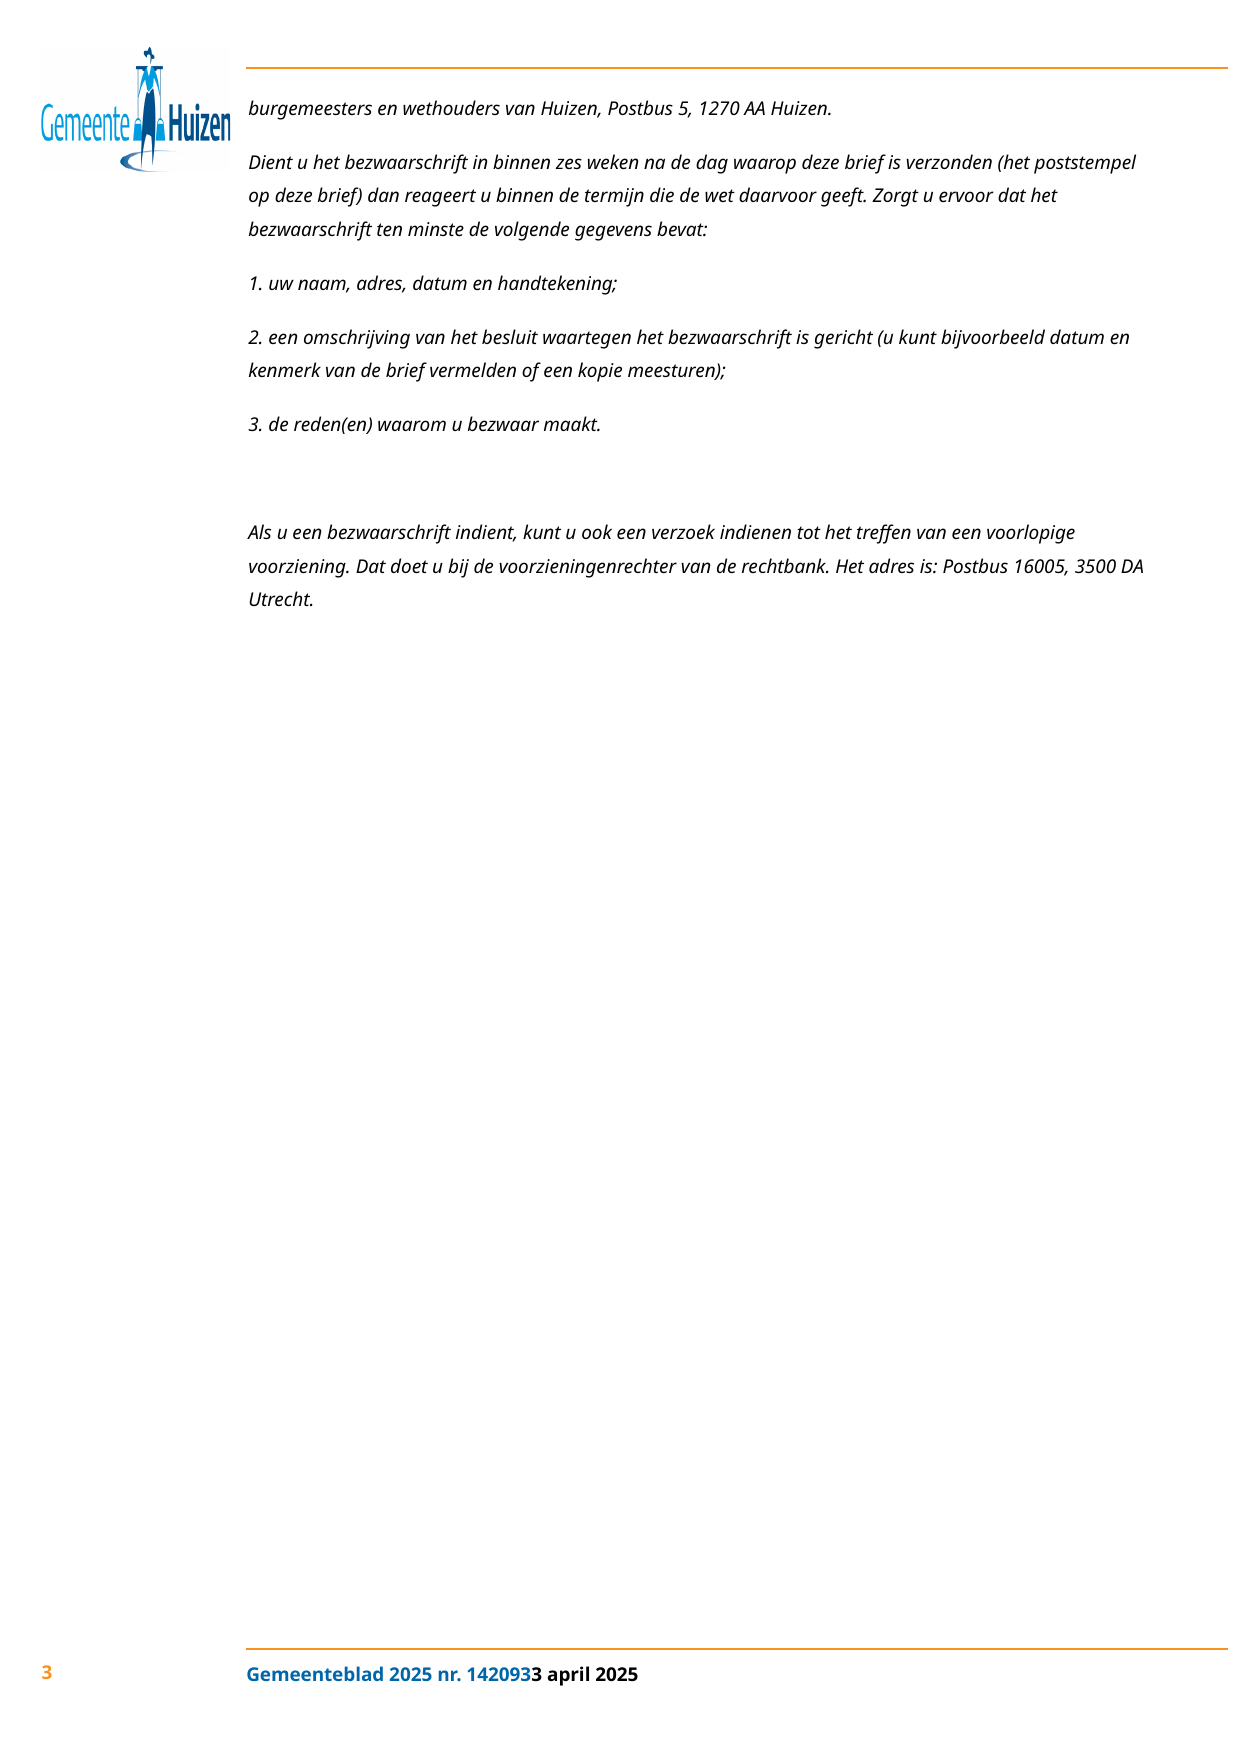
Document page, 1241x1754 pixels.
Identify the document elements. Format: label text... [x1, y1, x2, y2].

text Als u een bezwaarschrift indient, kunt u ook een verzoek indienen tot het treffen van een voorlopige voorziening. Dat doet u bij de voorzieningenrechter van de rechtbank. Het adres is: Postbus 16005, 3500 DA Utrecht. [248, 519, 1152, 612]
text 3. de reden(en) waarom u bezwaar maakt. [248, 411, 1152, 437]
text Dient u het bezwaarschrift in binnen zes weken na de dag waarop deze brief is verzonden (het poststempel op deze brief) dan reageert u binnen de termijn die de wet daarvoor geeft. Zorgt u ervoor dat het bezwaarschrift ten minste de volgende gegevens bevat: [248, 149, 1152, 241]
text 2. een omschrijving van het besluit waartegen het bezwaarschrift is gericht (u kunt bijvoorbeeld datum en kenmerk van de brief vermelden of een kopie meesturen); [248, 324, 1152, 383]
text burgemeesters en wethouders van Huizen, Postbus 5, 1270 AA Huizen. [248, 95, 1152, 121]
picture [41, 47, 231, 172]
text 1. uw naam, adres, datum en handtekening; [248, 270, 1152, 296]
